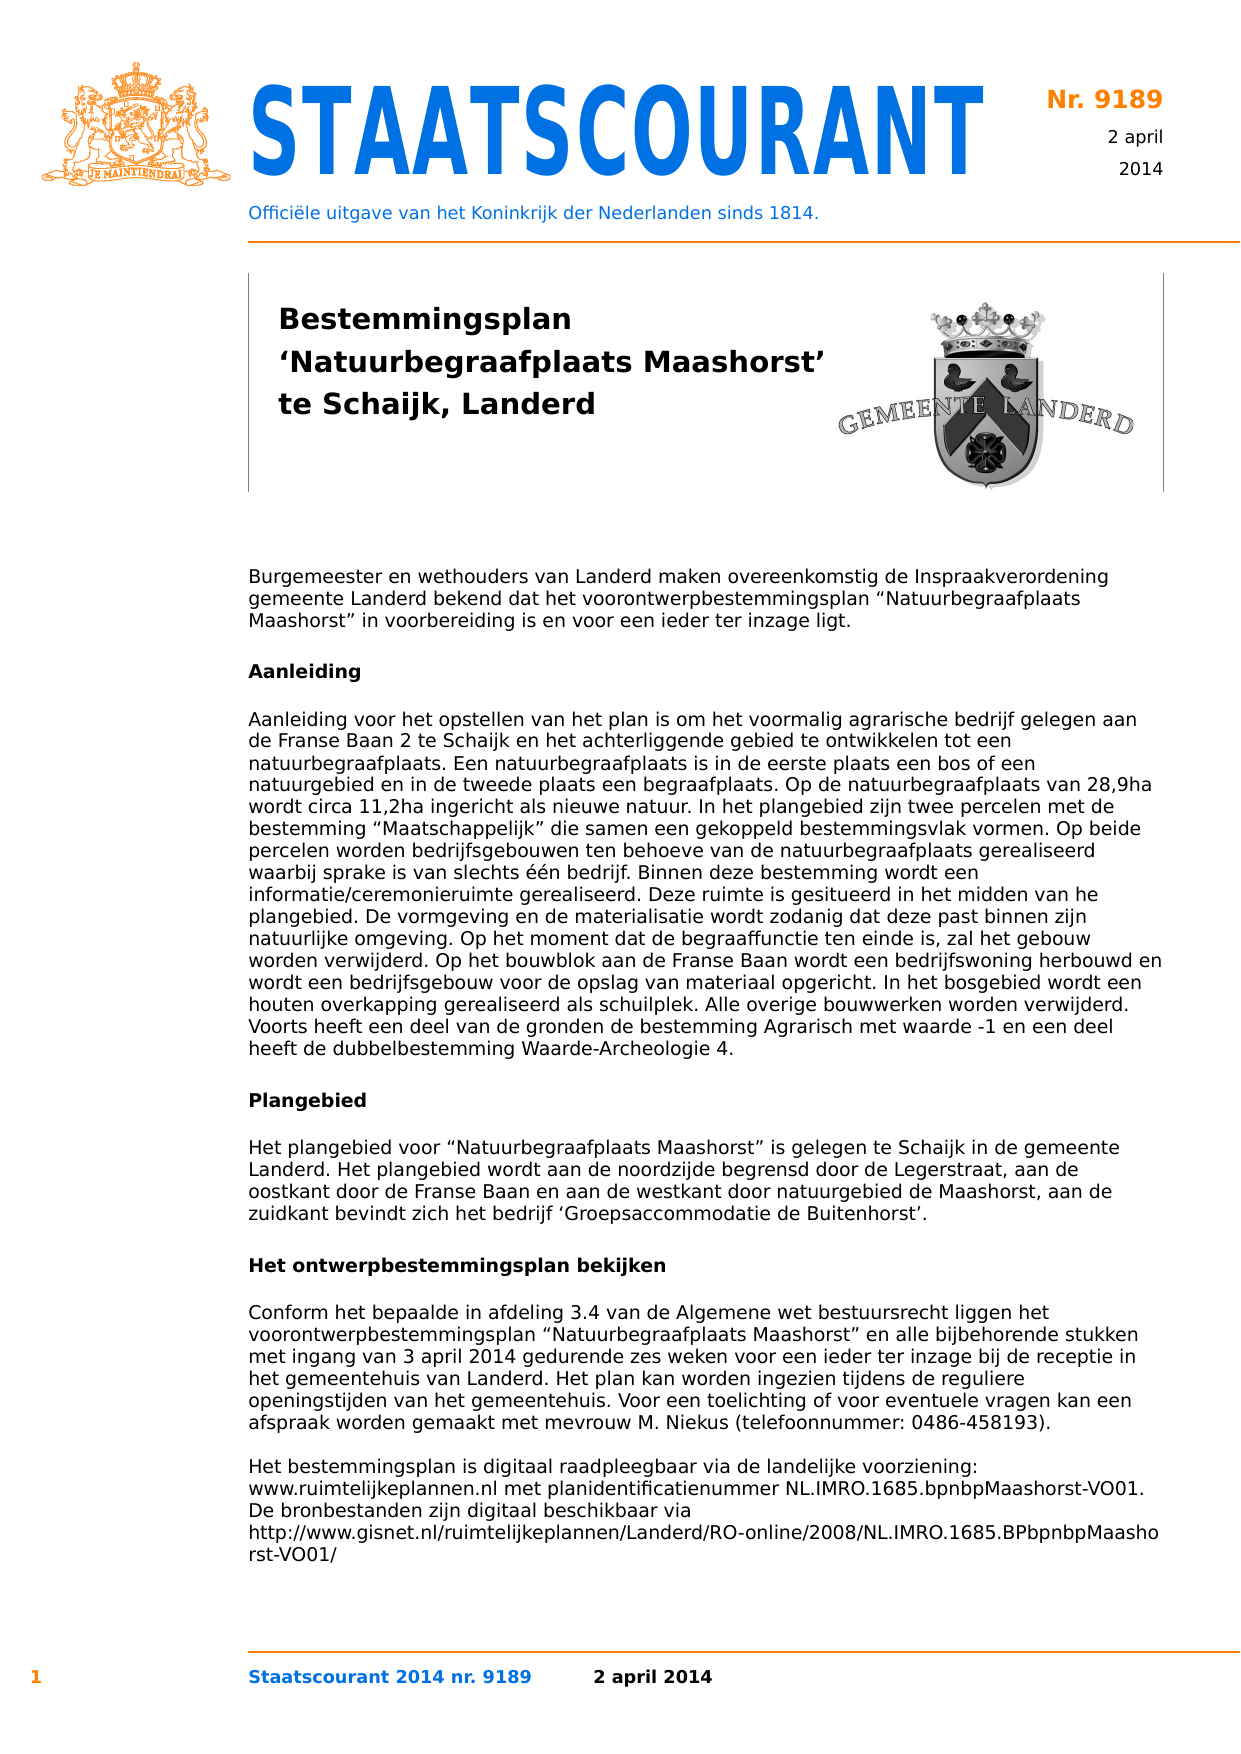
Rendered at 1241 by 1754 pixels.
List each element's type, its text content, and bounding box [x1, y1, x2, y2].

table_header STAATSCOURANT [248, 62, 998, 203]
text Burgemeester en wethouders van Landerd maken overeenkomstig de Inspraakverordening gemeente Landerd bekend dat het voorontwerpbestemmingsplan “Natuurbegraafplaats Maashorst” in voorbereiding is en voor een ieder ter inzage ligt. [248, 566, 1163, 631]
table_header Nr. 9189 [998, 62, 1240, 121]
picture [838, 302, 1134, 492]
subtitle Aanleiding [248, 661, 1163, 683]
table_cell 2014 [998, 153, 1240, 203]
subtitle Bestemmingsplan ‘Natuurbegraafplaats Maashorst’ te Schaijk, Landerd [249, 273, 1163, 492]
text Voorts heeft een deel van de gronden de bestemming Agrarisch met waarde -1 en een deel heeft de dubbelbestemming Waarde-Archeologie 4. [248, 1016, 1163, 1060]
picture [41, 62, 231, 186]
subtitle Het ontwerpbestemmingsplan bekijken [248, 1255, 1163, 1277]
text Conform het bepaalde in afdeling 3.4 van de Algemene wet bestuursrecht liggen het voorontwerpbestemmingsplan “Natuurbegraafplaats Maashorst” en alle bijbehorende stukken met ingang van 3 april 2014 gedurende zes weken voor een ieder ter inzage bij de receptie in het gemeentehuis van Landerd. Het plan kan worden ingezien tijdens de reguliere openingstijden van het gemeentehuis. Voor een toelichting of voor eventuele vragen kan een afspraak worden gemaakt met mevrouw M. Niekus (telefoonnummer: 0486-458193). [248, 1302, 1163, 1434]
table_cell Officiële uitgave van het Koninkrijk der Nederlanden sinds 1814. [248, 203, 1240, 241]
table_cell 2 april [998, 121, 1240, 153]
text Aanleiding voor het opstellen van het plan is om het voormalig agrarische bedrijf gelegen aan de Franse Baan 2 te Schaijk en het achterliggende gebied te ontwikkelen tot een natuurbegraafplaats. Een natuurbegraafplaats is in de eerste plaats een bos of een natuurgebied en in de tweede plaats een begraafplaats. Op de natuurbegraafplaats van 28,9ha wordt circa 11,2ha ingericht als nieuwe natuur. In het plangebied zijn twee percelen met de bestemming “Maatschappelijk” die samen een gekoppeld bestemmingsvlak vormen. Op beide percelen worden bedrijfsgebouwen ten behoeve van de natuurbegraafplaats gerealiseerd waarbij sprake is van slechts één bedrijf. Binnen deze bestemming wordt een informatie/ceremonieruimte gerealiseerd. Deze ruimte is gesitueerd in het midden van he plangebied. De vormgeving en de materialisatie wordt zodanig dat deze past binnen zijn natuurlijke omgeving. Op het moment dat de begraaffunctie ten einde is, zal het gebouw worden verwijderd. Op het bouwblok aan de Franse Baan wordt een bedrijfswoning herbouwd en wordt een bedrijfsgebouw voor de opslag van materiaal opgericht. In het bosgebied wordt een houten overkapping gerealiseerd als schuilplek. Alle overige bouwwerken worden verwijderd. [248, 708, 1163, 1016]
text Het bestemmingsplan is digitaal raadpleegbaar via de landelijke voorziening: www.ruimtelijkeplannen.nl met planidentificatienummer NL.IMRO.1685.bpnbpMaashorst-VO01. De bronbestanden zijn digitaal beschikbaar via http://www.gisnet.nl/ruimtelijkeplannen/Landerd/RO-online/2008/NL.IMRO.1685.BPbpnbpMaashorst-VO01/ [248, 1456, 1163, 1566]
text Het plangebied voor “Natuurbegraafplaats Maashorst” is gelegen te Schaijk in de gemeente Landerd. Het plangebied wordt aan de noordzijde begrensd door de Legerstraat, aan de oostkant door de Franse Baan en aan de westkant door natuurgebied de Maashorst, aan de zuidkant bevindt zich het bedrijf ‘Groepsaccommodatie de Buitenhorst’. [248, 1137, 1163, 1225]
subtitle Plangebied [248, 1090, 1163, 1112]
table_header [25, 62, 248, 241]
